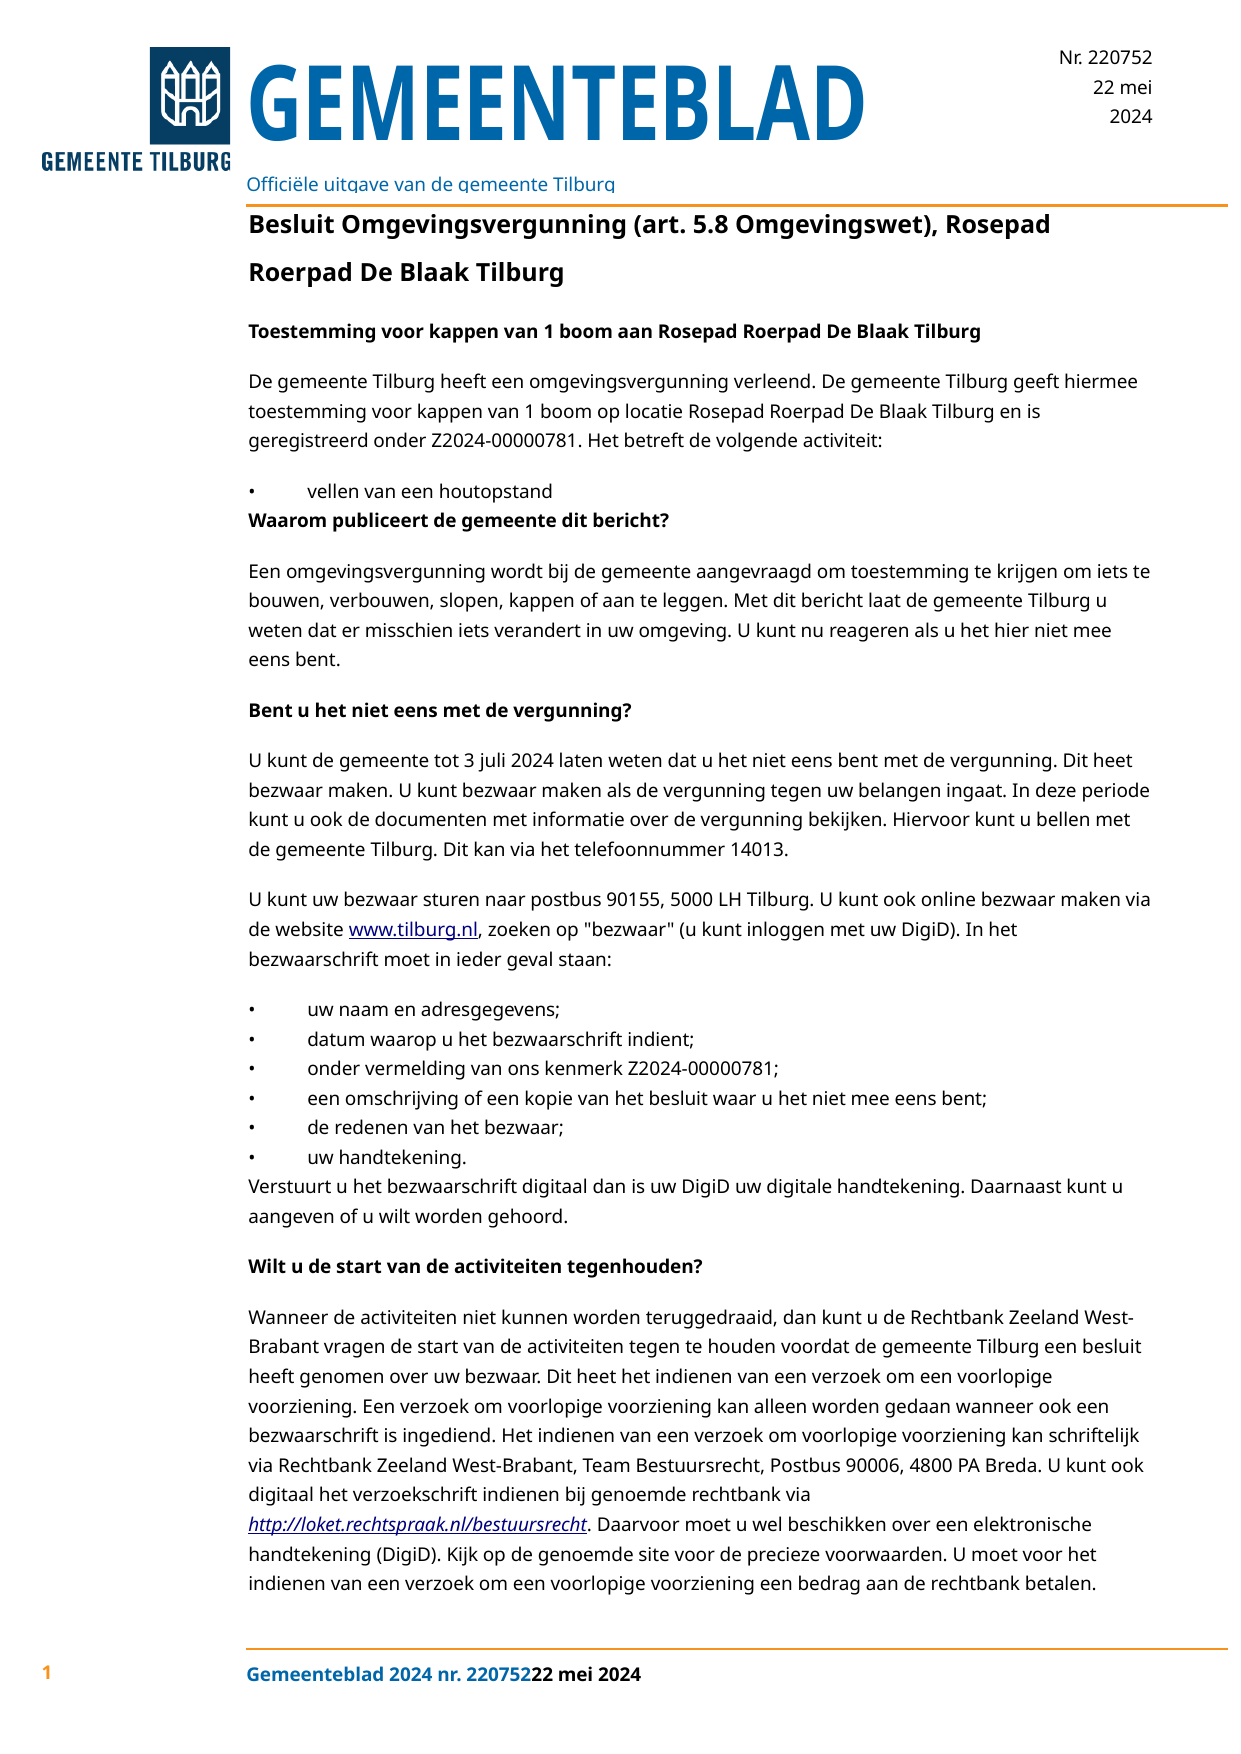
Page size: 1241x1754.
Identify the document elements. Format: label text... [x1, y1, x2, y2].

text De gemeente Tilburg heeft een omgevingsvergunning verleend. De gemeente Tilburg geeft hiermee toestemming voor kappen van 1 boom op locatie Rosepad Roerpad De Blaak Tilburg en is geregistreerd onder Z2024-00000781. Het betreft de volgende activiteit: [248, 368, 1152, 453]
text Wilt u de start van de activiteiten tegenhouden? [248, 1254, 1152, 1279]
text Een omgevingsvergunning wordt bij de gemeente aangevraagd om toestemming te krijgen om iets te bouwen, verbouwen, slopen, kappen of aan te leggen. Met dit bericht laat de gemeente Tilburg u weten dat er misschien iets verandert in uw omgeving. U kunt nu reageren als u het hier niet mee eens bent. [248, 558, 1152, 672]
picture [41, 47, 231, 172]
text Wanneer de activiteiten niet kunnen worden teruggedraaid, dan kunt u de Rechtbank Zeeland West-Brabant vragen de start van de activiteiten tegen te houden voordat de gemeente Tilburg een besluit heeft genomen over uw bezwaar. Dit heet het indienen van een verzoek om een voorlopige voorziening. Een verzoek om voorlopige voorziening kan alleen worden gedaan wanneer ook een bezwaarschrift is ingediend. Het indienen van een verzoek om voorlopige voorziening kan schriftelijk via Rechtbank Zeeland West-Brabant, Team Bestuursrecht, Postbus 90006, 4800 PA Breda. U kunt ook digitaal het verzoekschrift indienen bij genoemde rechtbank via http://loket.rechtspraak.nl/bestuursrecht. Daarvoor moet u wel beschikken over een elektronische handtekening (DigiD). Kijk op de genoemde site voor de precieze voorwaarden. U moet voor het indienen van een verzoek om een voorlopige voorziening een bedrag aan de rechtbank betalen. [248, 1304, 1152, 1596]
text Verstuurt u het bezwaarschrift digitaal dan is uw DigiD uw digitale handtekening. Daarnaast kunt u aangeven of u wilt worden gehoord. [248, 1174, 1152, 1229]
text Toestemming voor kappen van 1 boom aan Rosepad Roerpad De Blaak Tilburg [248, 318, 1152, 344]
list uw handtekening. [248, 1144, 1152, 1170]
text Bent u het niet eens met de vergunning? [248, 697, 1152, 723]
text Besluit Omgevingsvergunning (art. 5.8 Omgevingswet), Rosepad Roerpad De Blaak Tilburg [248, 207, 1152, 288]
text U kunt uw bezwaar sturen naar postbus 90155, 5000 LH Tilburg. U kunt ook online bezwaar maken via de website www.tilburg.nl, zoeken op "bezwaar" (u kunt inloggen met uw DigiD). In het bezwaarschrift moet in ieder geval staan: [248, 887, 1152, 972]
text U kunt de gemeente tot 3 juli 2024 laten weten dat u het niet eens bent met de vergunning. Dit heet bezwaar maken. U kunt bezwaar maken als de vergunning tegen uw belangen ingaat. In deze periode kunt u ook de documenten met informatie over de vergunning bekijken. Hiervoor kunt u bellen met de gemeente Tilburg. Dit kan via het telefoonnummer 14013. [248, 747, 1152, 862]
list vellen van een houtopstand [248, 478, 1152, 504]
list de redenen van het bezwaar; [248, 1114, 1152, 1140]
list onder vermelding van ons kenmerk Z2024-00000781; [248, 1055, 1152, 1081]
text Waarom publiceert de gemeente dit bericht? [248, 507, 1152, 533]
list datum waarop u het bezwaarschrift indient; [248, 1026, 1152, 1052]
list een omschrijving of een kopie van het besluit waar u het niet mee eens bent; [248, 1085, 1152, 1111]
list uw naam en adresgegevens; [248, 996, 1152, 1022]
